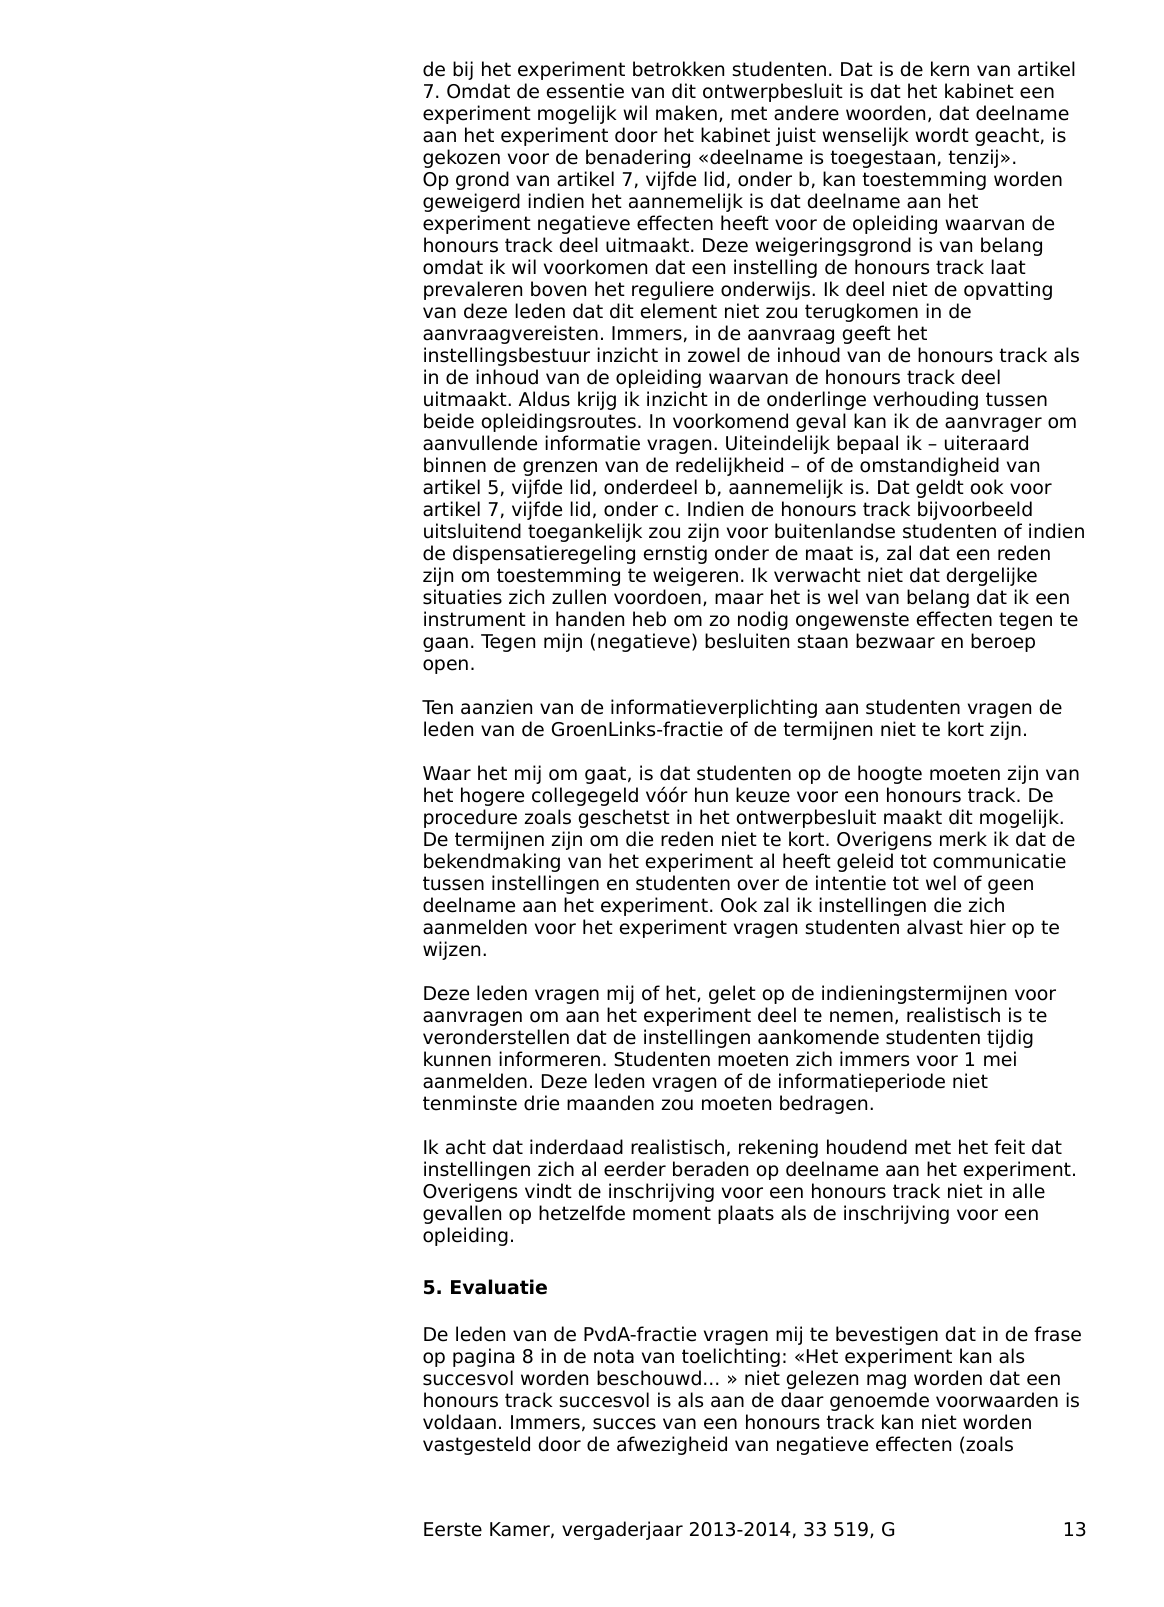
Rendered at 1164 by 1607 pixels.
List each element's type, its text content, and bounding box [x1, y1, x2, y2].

text de bij het experiment betrokken studenten. Dat is de kern van artikel 7. Omdat de essentie van dit ontwerpbesluit is dat het kabinet een experiment mogelijk wil maken, met andere woorden, dat deelname aan het experiment door het kabinet juist wenselijk wordt geacht, is gekozen voor de benadering «deelname is toegestaan, tenzij». [422, 59, 1087, 169]
text Op grond van artikel 7, vijfde lid, onder b, kan toestemming worden geweigerd indien het aannemelijk is dat deelname aan het experiment negatieve effecten heeft voor de opleiding waarvan de honours track deel uitmaakt. Deze weigeringsgrond is van belang omdat ik wil voorkomen dat een instelling de honours track laat prevaleren boven het reguliere onderwijs. Ik deel niet de opvatting van deze leden dat dit element niet zou terugkomen in de aanvraagvereisten. Immers, in de aanvraag geeft het instellingsbestuur inzicht in zowel de inhoud van de honours track als in de inhoud van de opleiding waarvan de honours track deel uitmaakt. Aldus krijg ik inzicht in de onderlinge verhouding tussen beide opleidingsroutes. In voorkomend geval kan ik de aanvrager om aanvullende informatie vragen. Uiteindelijk bepaal ik – uiteraard binnen de grenzen van de redelijkheid – of de omstandigheid van artikel 5, vijfde lid, onderdeel b, aannemelijk is. Dat geldt ook voor artikel 7, vijfde lid, onder c. Indien de honours track bijvoorbeeld uitsluitend toegankelijk zou zijn voor buitenlandse studenten of indien de dispensatieregeling ernstig onder de maat is, zal dat een reden zijn om toestemming te weigeren. Ik verwacht niet dat dergelijke situaties zich zullen voordoen, maar het is wel van belang dat ik een instrument in handen heb om zo nodig ongewenste effecten tegen te gaan. Tegen mijn (negatieve) besluiten staan bezwaar en beroep open. [422, 169, 1087, 674]
text Ten aanzien van de informatieverplichting aan studenten vragen de leden van de GroenLinks-fractie of de termijnen niet te kort zijn. [422, 697, 1087, 741]
text De leden van de PvdA-fractie vragen mij te bevestigen dat in de frase op pagina 8 in de nota van toelichting: «Het experiment kan als succesvol worden beschouwd... » niet gelezen mag worden dat een honours track succesvol is als aan de daar genoemde voorwaarden is voldaan. Immers, succes van een honours track kan niet worden vastgesteld door de afwezigheid van negatieve effecten (zoals [422, 1324, 1087, 1456]
subtitle 5. Evaluatie [422, 1277, 1087, 1299]
text Waar het mij om gaat, is dat studenten op de hoogte moeten zijn van het hogere collegegeld vóór hun keuze voor een honours track. De procedure zoals geschetst in het ontwerpbesluit maakt dit mogelijk. De termijnen zijn om die reden niet te kort. Overigens merk ik dat de bekendmaking van het experiment al heeft geleid tot communicatie tussen instellingen en studenten over de intentie tot wel of geen deelname aan het experiment. Ook zal ik instellingen die zich aanmelden voor het experiment vragen studenten alvast hier op te wijzen. [422, 763, 1087, 961]
text Deze leden vragen mij of het, gelet op de indieningstermijnen voor aanvragen om aan het experiment deel te nemen, realistisch is te veronderstellen dat de instellingen aankomende studenten tijdig kunnen informeren. Studenten moeten zich immers voor 1 mei aanmelden. Deze leden vragen of de informatieperiode niet tenminste drie maanden zou moeten bedragen. [422, 983, 1087, 1115]
text Ik acht dat inderdaad realistisch, rekening houdend met het feit dat instellingen zich al eerder beraden op deelname aan het experiment. Overigens vindt de inschrijving voor een honours track niet in alle gevallen op hetzelfde moment plaats als de inschrijving voor een opleiding. [422, 1137, 1087, 1247]
